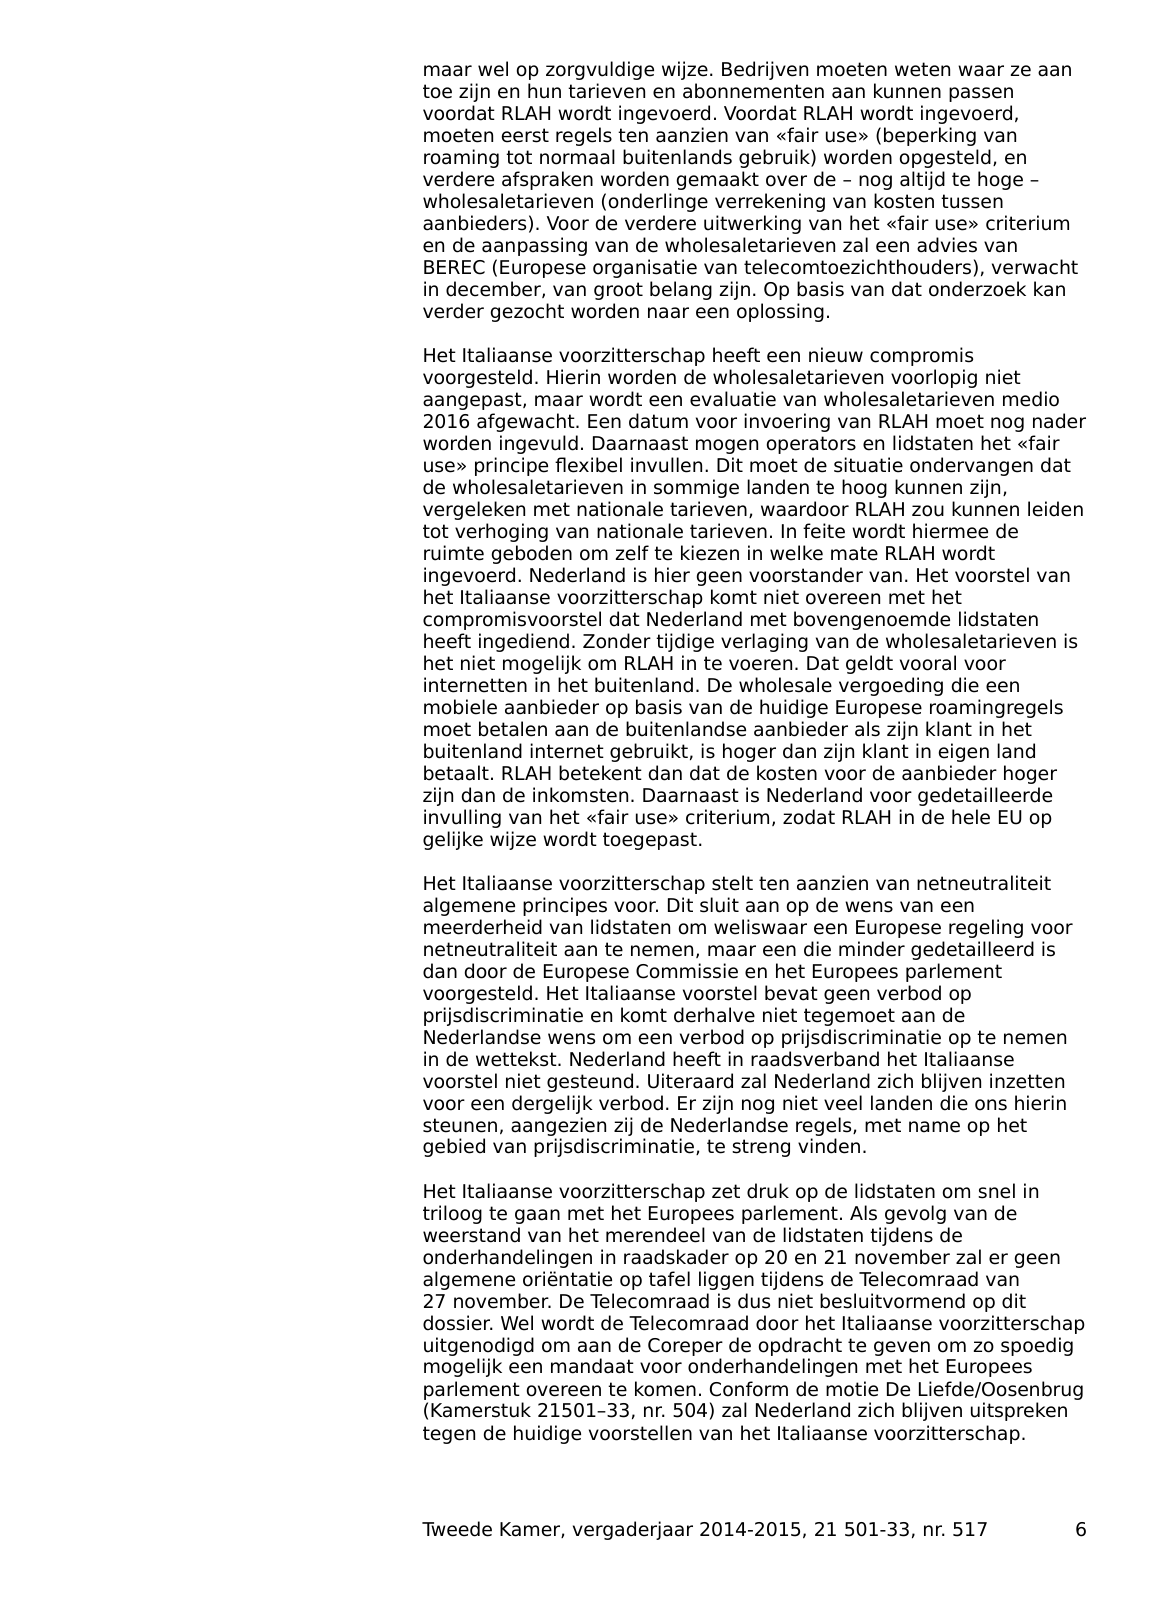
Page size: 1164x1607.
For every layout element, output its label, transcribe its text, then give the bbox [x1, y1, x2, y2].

text Het Italiaanse voorzitterschap zet druk op de lidstaten om snel in triloog te gaan met het Europees parlement. Als gevolg van de weerstand van het merendeel van de lidstaten tijdens de onderhandelingen in raadskader op 20 en 21 november zal er geen algemene oriëntatie op tafel liggen tijdens de Telecomraad van 27 november. De Telecomraad is dus niet besluitvormend op dit dossier. Wel wordt de Telecomraad door het Italiaanse voorzitterschap uitgenodigd om aan de Coreper de opdracht te geven om zo spoedig mogelijk een mandaat voor onderhandelingen met het Europees parlement overeen te komen. Conform de motie De Liefde/Oosenbrug (Kamerstuk 21501–33, nr. 504) zal Nederland zich blijven uitspreken tegen de huidige voorstellen van het Italiaanse voorzitterschap. [422, 1181, 1087, 1444]
text Het Italiaanse voorzitterschap heeft een nieuw compromis voorgesteld. Hierin worden de wholesaletarieven voorlopig niet aangepast, maar wordt een evaluatie van wholesaletarieven medio 2016 afgewacht. Een datum voor invoering van RLAH moet nog nader worden ingevuld. Daarnaast mogen operators en lidstaten het «fair use» principe flexibel invullen. Dit moet de situatie ondervangen dat de wholesaletarieven in sommige landen te hoog kunnen zijn, vergeleken met nationale tarieven, waardoor RLAH zou kunnen leiden tot verhoging van nationale tarieven. In feite wordt hiermee de ruimte geboden om zelf te kiezen in welke mate RLAH wordt ingevoerd. Nederland is hier geen voorstander van. Het voorstel van het Italiaanse voorzitterschap komt niet overeen met het compromisvoorstel dat Nederland met bovengenoemde lidstaten heeft ingediend. Zonder tijdige verlaging van de wholesaletarieven is het niet mogelijk om RLAH in te voeren. Dat geldt vooral voor internetten in het buitenland. De wholesale vergoeding die een mobiele aanbieder op basis van de huidige Europese roamingregels moet betalen aan de buitenlandse aanbieder als zijn klant in het buitenland internet gebruikt, is hoger dan zijn klant in eigen land betaalt. RLAH betekent dan dat de kosten voor de aanbieder hoger zijn dan de inkomsten. Daarnaast is Nederland voor gedetailleerde invulling van het «fair use» criterium, zodat RLAH in de hele EU op gelijke wijze wordt toegepast. [422, 345, 1087, 851]
text maar wel op zorgvuldige wijze. Bedrijven moeten weten waar ze aan toe zijn en hun tarieven en abonnementen aan kunnen passen voordat RLAH wordt ingevoerd. Voordat RLAH wordt ingevoerd, moeten eerst regels ten aanzien van «fair use» (beperking van roaming tot normaal buitenlands gebruik) worden opgesteld, en verdere afspraken worden gemaakt over de – nog altijd te hoge – wholesaletarieven (onderlinge verrekening van kosten tussen aanbieders). Voor de verdere uitwerking van het «fair use» criterium en de aanpassing van de wholesaletarieven zal een advies van BEREC (Europese organisatie van telecomtoezichthouders), verwacht in december, van groot belang zijn. Op basis van dat onderzoek kan verder gezocht worden naar een oplossing. [422, 59, 1087, 323]
text Het Italiaanse voorzitterschap stelt ten aanzien van netneutraliteit algemene principes voor. Dit sluit aan op de wens van een meerderheid van lidstaten om weliswaar een Europese regeling voor netneutraliteit aan te nemen, maar een die minder gedetailleerd is dan door de Europese Commissie en het Europees parlement voorgesteld. Het Italiaanse voorstel bevat geen verbod op prijsdiscriminatie en komt derhalve niet tegemoet aan de Nederlandse wens om een verbod op prijsdiscriminatie op te nemen in de wettekst. Nederland heeft in raadsverband het Italiaanse voorstel niet gesteund. Uiteraard zal Nederland zich blijven inzetten voor een dergelijk verbod. Er zijn nog niet veel landen die ons hierin steunen, aangezien zij de Nederlandse regels, met name op het gebied van prijsdiscriminatie, te streng vinden. [422, 873, 1087, 1158]
